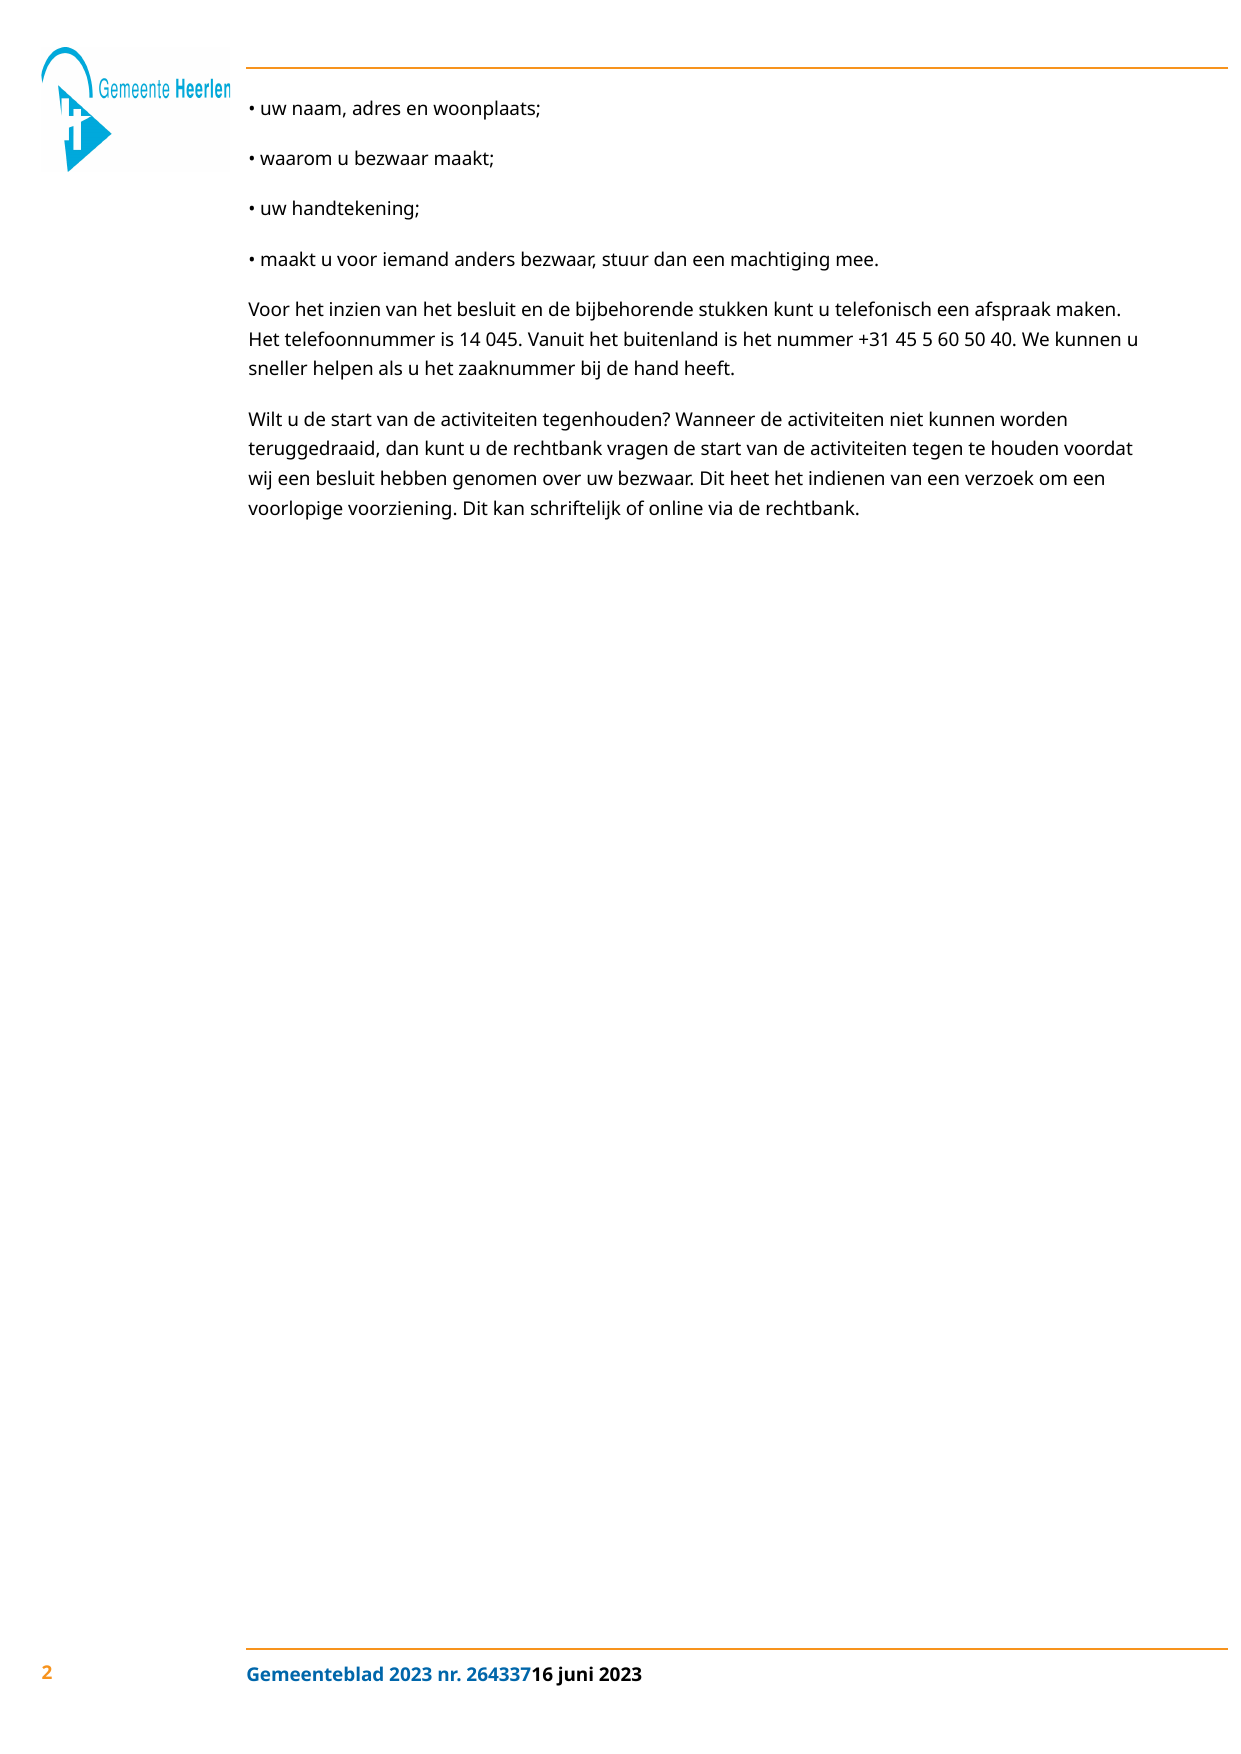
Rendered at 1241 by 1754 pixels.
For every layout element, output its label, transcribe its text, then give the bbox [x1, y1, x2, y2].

text Voor het inzien van het besluit en de bijbehorende stukken kunt u telefonisch een afspraak maken. Het telefoonnummer is 14 045. Vanuit het buitenland is het nummer +31 45 5 60 50 40. We kunnen u sneller helpen als u het zaaknummer bij de hand heeft. [248, 296, 1152, 381]
text • uw handtekening; [248, 196, 1152, 221]
text • maakt u voor iemand anders bezwaar, stuur dan een machtiging mee. [248, 246, 1152, 272]
picture [41, 47, 59, 70]
picture [41, 47, 231, 172]
text • uw naam, adres en woonplaats; [248, 95, 1152, 121]
text Wilt u de start van de activiteiten tegenhouden? Wanneer de activiteiten niet kunnen worden teruggedraaid, dan kunt u de rechtbank vragen de start van de activiteiten tegen te houden voordat wij een besluit hebben genomen over uw bezwaar. Dit heet het indienen van een verzoek om een voorlopige voorziening. Dit kan schriftelijk of online via de rechtbank. [248, 406, 1152, 521]
text • waarom u bezwaar maakt; [248, 145, 1152, 171]
